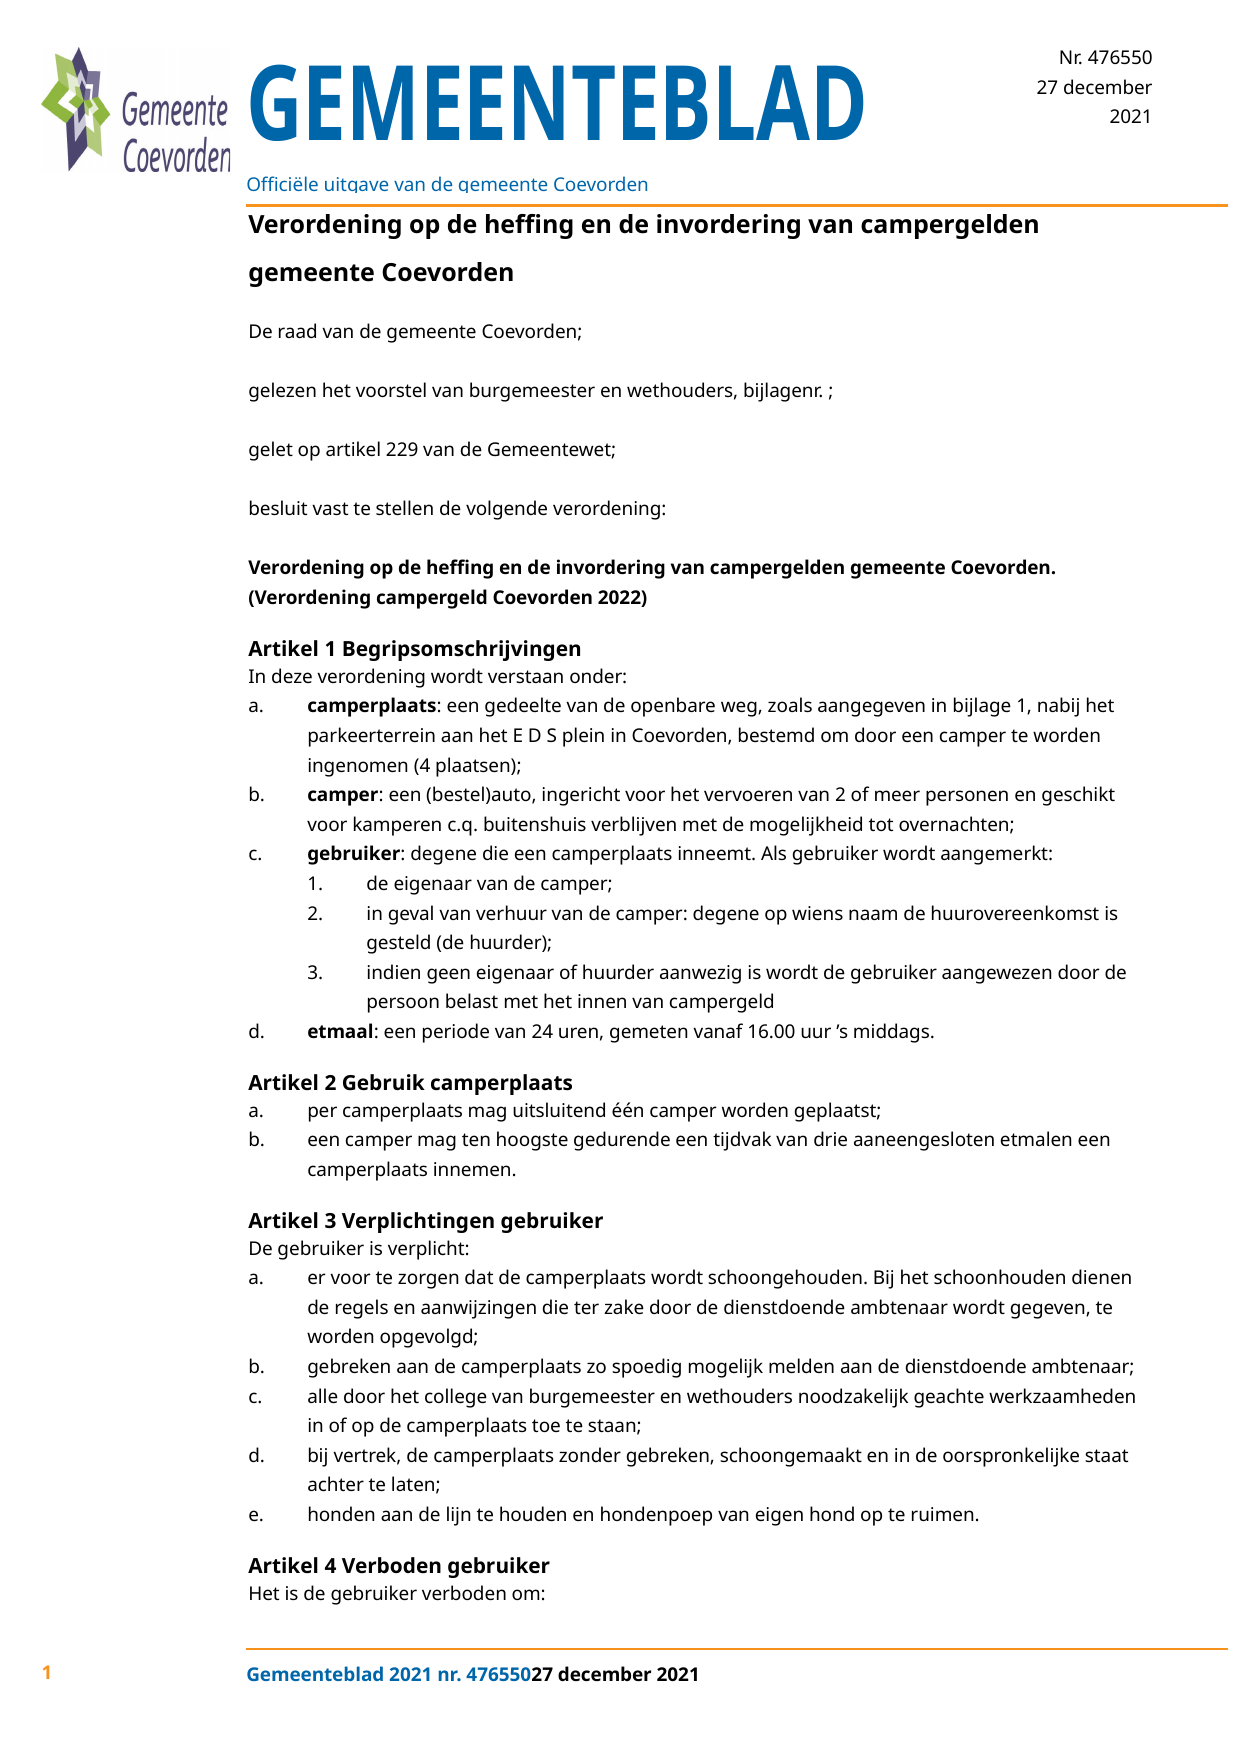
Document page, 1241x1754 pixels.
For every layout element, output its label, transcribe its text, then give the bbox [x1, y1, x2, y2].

picture [41, 47, 231, 172]
text gelezen het voorstel van burgemeester en wethouders, bijlagenr. ; [248, 377, 1152, 403]
text Verordening op de heffing en de invordering van campergelden gemeente Coevorden. [248, 554, 1152, 580]
text De raad van de gemeente Coevorden; [248, 318, 1152, 344]
list per camperplaats mag uitsluitend één camper worden geplaatst; [248, 1097, 1152, 1123]
list alle door het college van burgemeester en wethouders noodzakelijk geachte werkzaamheden in of op de camperplaats toe te staan; [248, 1383, 1152, 1438]
list honden aan de lijn te houden en hondenpoep van eigen hond op te ruimen. [248, 1501, 1152, 1527]
list etmaal: een periode van 24 uren, gemeten vanaf 16.00 uur ’s middags. [248, 1018, 1152, 1044]
list camper: een (bestel)auto, ingericht voor het vervoeren van 2 of meer personen en geschikt voor kamperen c.q. buitenshuis verblijven met de mogelijkheid tot overnachten; [248, 781, 1152, 837]
text Artikel 3 Verplichtingen gebruiker [248, 1206, 1152, 1235]
list bij vertrek, de camperplaats zonder gebreken, schoongemaakt en in de oorspronkelijke staat achter te laten; [248, 1442, 1152, 1497]
list gebruiker: degene die een camperplaats inneemt. Als gebruiker wordt aangemerkt: [248, 841, 1152, 866]
text In deze verordening wordt verstaan onder: [248, 663, 1152, 689]
text Verordening op de heffing en de invordering van campergelden gemeente Coevorden [248, 207, 1152, 288]
text (Verordening campergeld Coevorden 2022) [248, 584, 1152, 610]
text Artikel 4 Verboden gebruiker [248, 1552, 1152, 1580]
text besluit vast te stellen de volgende verordening: [248, 495, 1152, 521]
text gelet op artikel 229 van de Gemeentewet; [248, 436, 1152, 462]
text De gebruiker is verplicht: [248, 1235, 1152, 1261]
text Het is de gebruiker verboden om: [248, 1580, 1152, 1606]
list in geval van verhuur van de camper: degene op wiens naam de huurovereenkomst is gesteld (de huurder); [307, 900, 1152, 955]
list indien geen eigenaar of huurder aanwezig is wordt de gebruiker aangewezen door de persoon belast met het innen van campergeld [307, 959, 1152, 1014]
list de eigenaar van de camper; [307, 870, 1152, 896]
text Artikel 2 Gebruik camperplaats [248, 1068, 1152, 1097]
text Artikel 1 Begripsomschrijvingen [248, 634, 1152, 663]
list een camper mag ten hoogste gedurende een tijdvak van drie aaneengesloten etmalen een camperplaats innemen. [248, 1126, 1152, 1182]
list gebreken aan de camperplaats zo spoedig mogelijk melden aan de dienstdoende ambtenaar; [248, 1353, 1152, 1379]
list er voor te zorgen dat de camperplaats wordt schoongehouden. Bij het schoonhouden dienen de regels en aanwijzingen die ter zake door de dienstdoende ambtenaar wordt gegeven, te worden opgevolgd; [248, 1264, 1152, 1349]
list camperplaats: een gedeelte van de openbare weg, zoals aangegeven in bijlage 1, nabij het parkeerterrein aan het E D S plein in Coevorden, bestemd om door een camper te worden ingenomen (4 plaatsen); [248, 693, 1152, 777]
